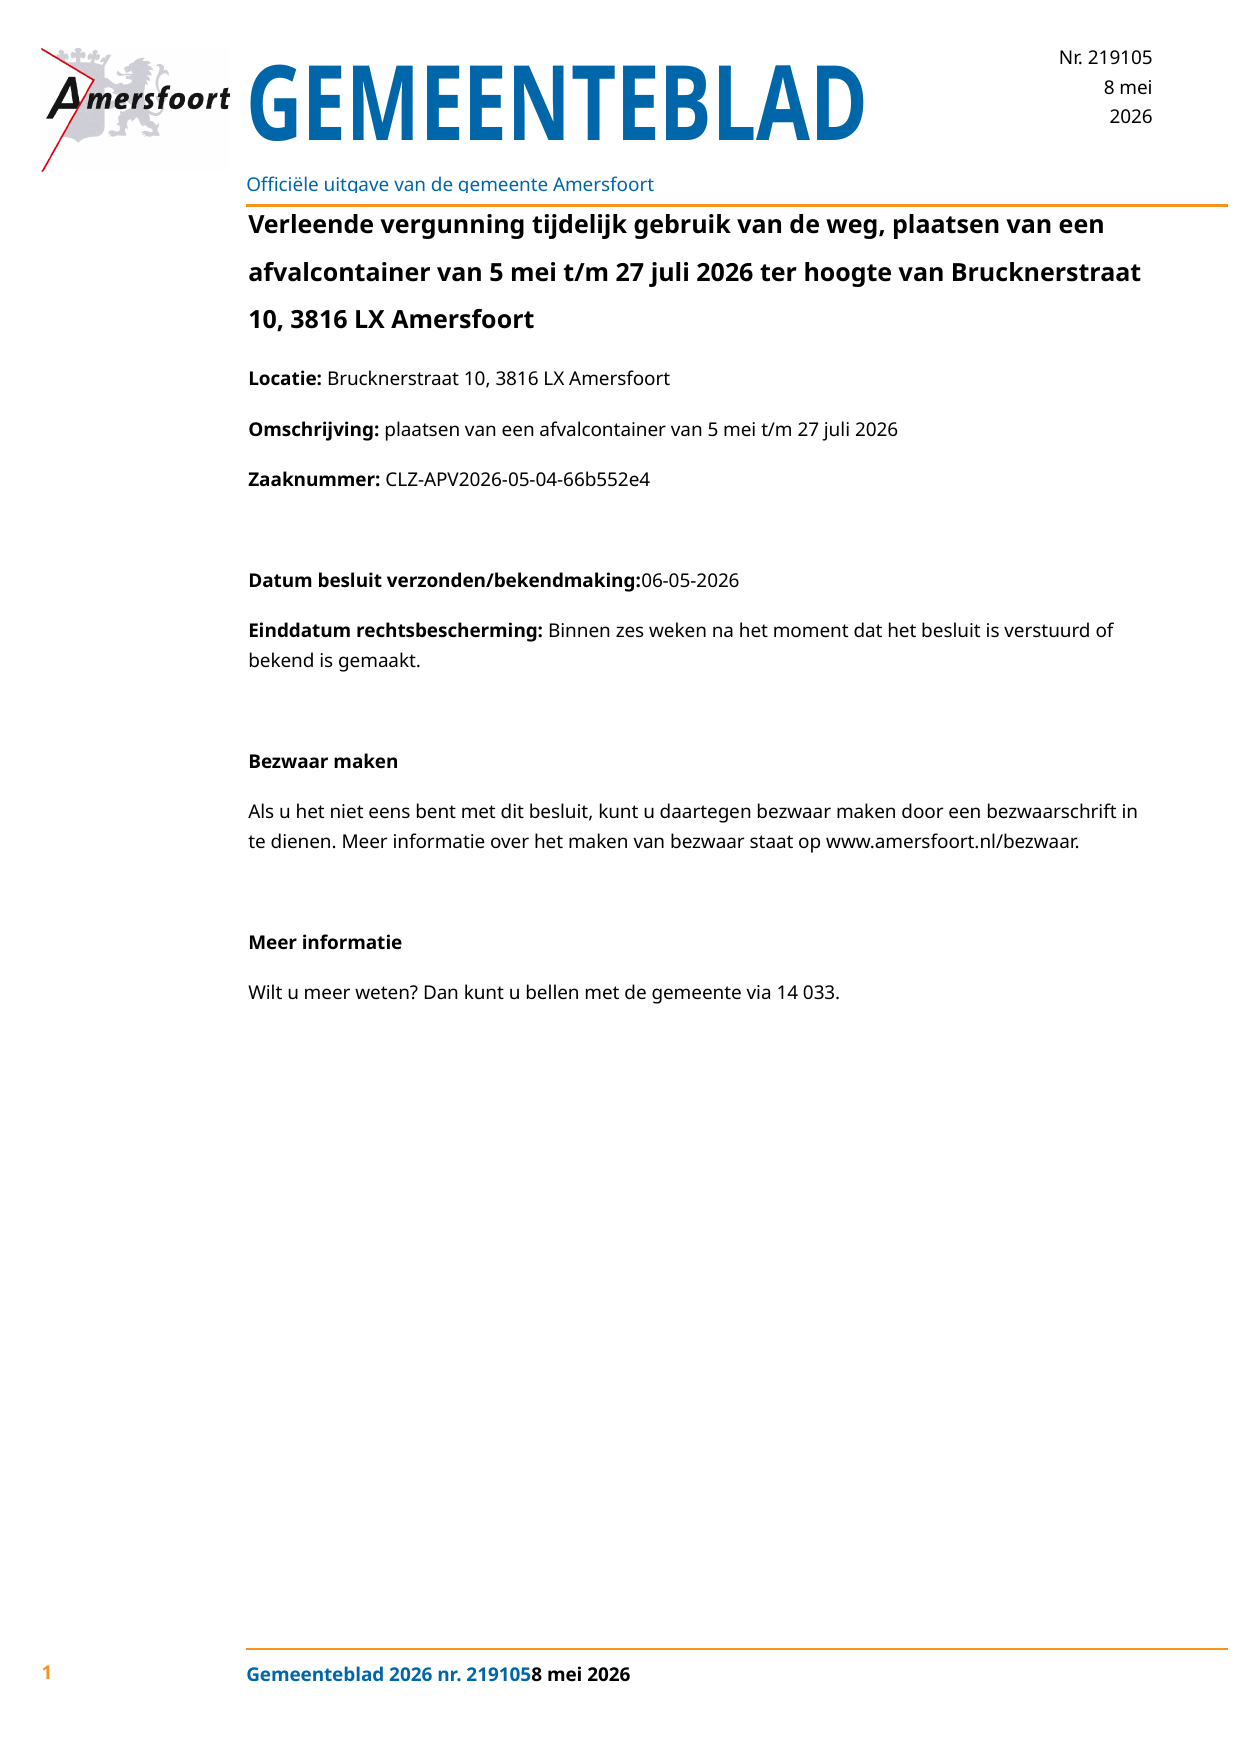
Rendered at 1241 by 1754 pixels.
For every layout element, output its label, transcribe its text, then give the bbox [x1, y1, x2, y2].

text Verleende vergunning tijdelijk gebruik van de weg, plaatsen van een afvalcontainer van 5 mei t/m 27 juli 2026 ter hoogte van Brucknerstraat 10, 3816 LX Amersfoort [248, 207, 1152, 336]
text Einddatum rechtsbescherming: Binnen zes weken na het moment dat het besluit is verstuurd of bekend is gemaakt. [248, 618, 1152, 673]
text Omschrijving: plaatsen van een afvalcontainer van 5 mei t/m 27 juli 2026 [248, 416, 1152, 442]
text Datum besluit verzonden/bekendmaking:06-05-2026 [248, 567, 1152, 593]
text Locatie: Brucknerstraat 10, 3816 LX Amersfoort [248, 366, 1152, 391]
text Meer informatie [248, 929, 1152, 954]
text Wilt u meer weten? Dan kunt u bellen met de gemeente via 14 033. [248, 979, 1152, 1005]
text Bezwaar maken [248, 748, 1152, 774]
text Zaaknummer: CLZ-APV2026-05-04-66b552e4 [248, 466, 1152, 492]
picture [41, 47, 231, 172]
text Als u het niet eens bent met dit besluit, kunt u daartegen bezwaar maken door een bezwaarschrift in te dienen. Meer informatie over het maken van bezwaar staat op www.amersfoort.nl/bezwaar. [248, 798, 1152, 854]
